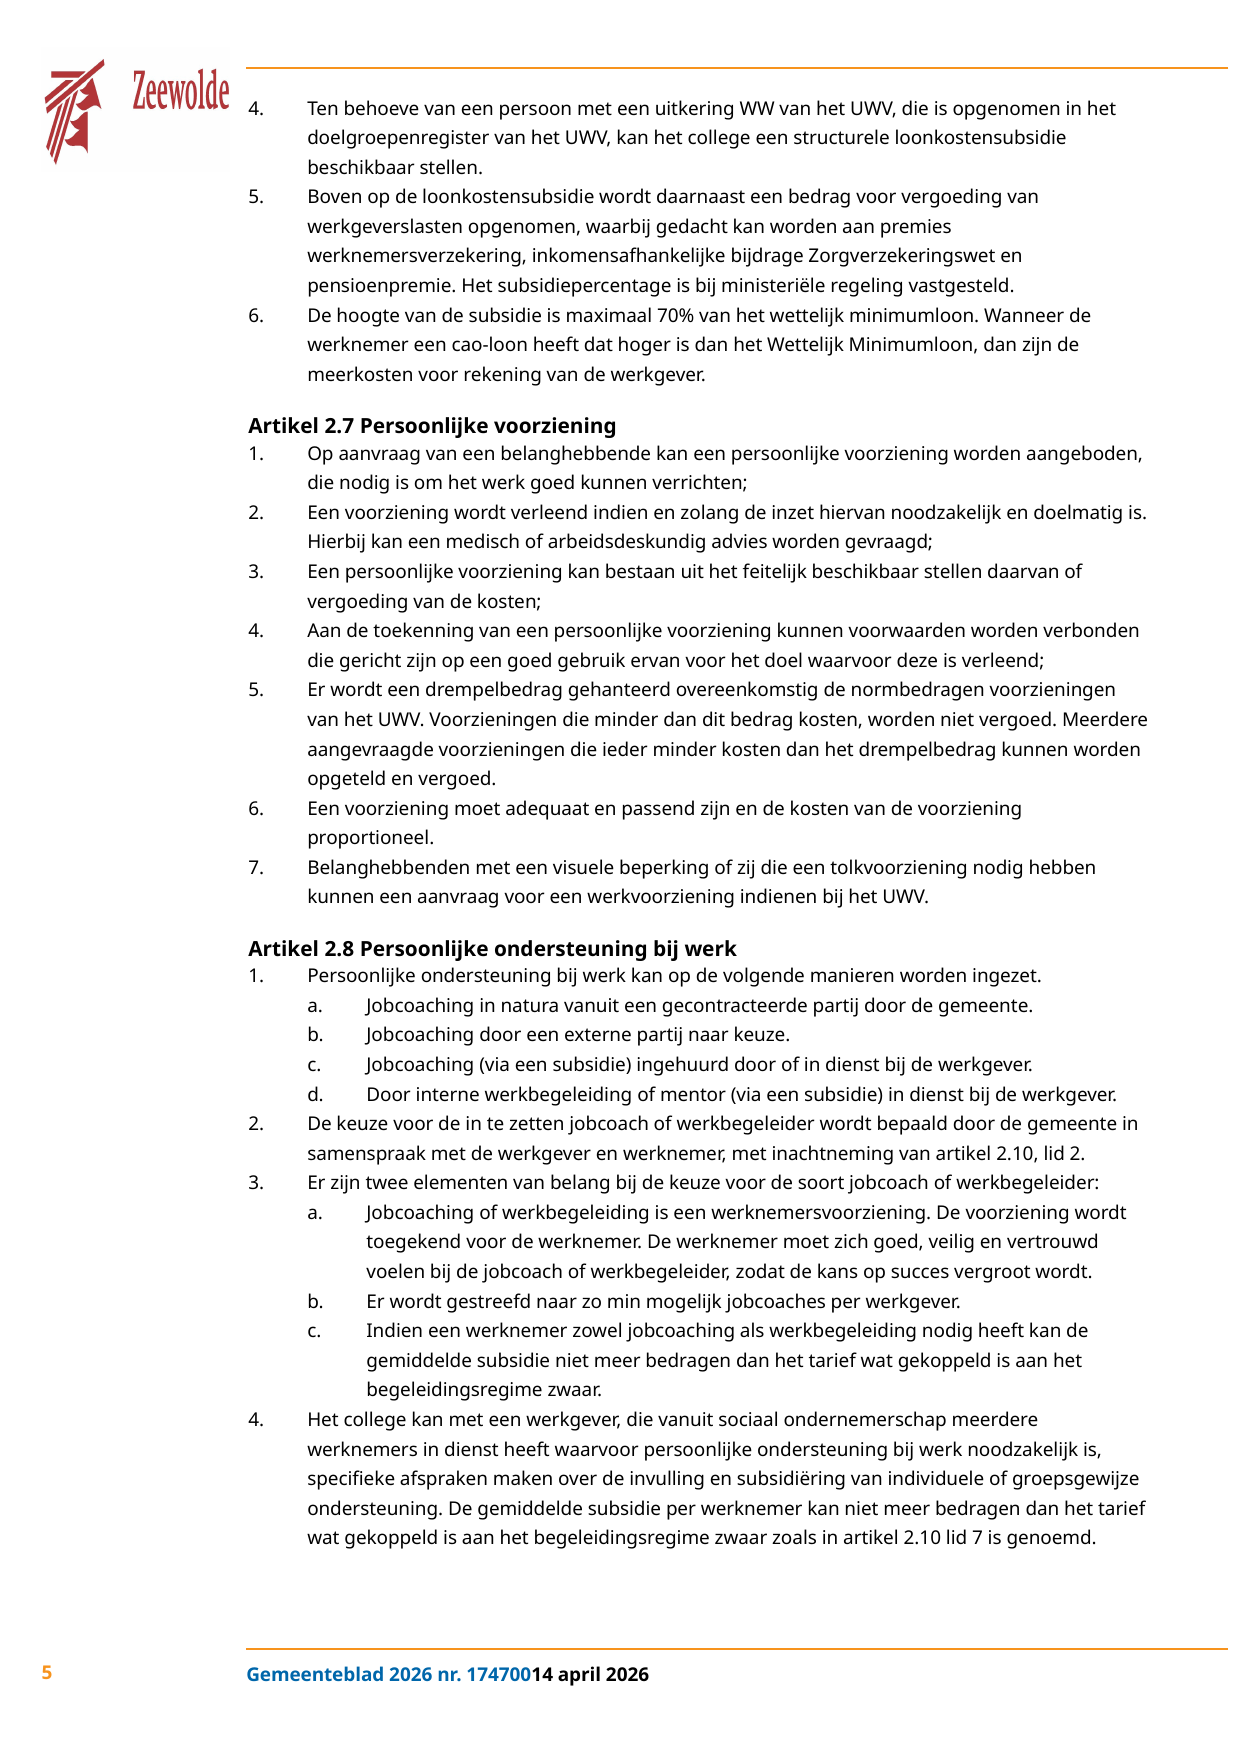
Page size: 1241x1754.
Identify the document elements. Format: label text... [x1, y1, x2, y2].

list De keuze voor de in te zetten jobcoach of werkbegeleider wordt bepaald door de gemeente in samenspraak met de werkgever en werknemer, met inachtneming van artikel 2.10, lid 2. [248, 1110, 1152, 1166]
list Er wordt een drempelbedrag gehanteerd overeenkomstig de normbedragen voorzieningen van het UWV. Voorzieningen die minder dan dit bedrag kosten, worden niet vergoed. Meerdere aangevraagde voorzieningen die ieder minder kosten dan het drempelbedrag kunnen worden opgeteld en vergoed. [248, 677, 1152, 791]
text Artikel 2.7 Persoonlijke voorziening [248, 411, 1152, 440]
list Ten behoeve van een persoon met een uitkering WW van het UWV, die is opgenomen in het doelgroepenregister van het UWV, kan het college een structurele loonkostensubsidie beschikbaar stellen. [248, 95, 1152, 180]
list Door interne werkbegeleiding of mentor (via een subsidie) in dienst bij de werkgever. [307, 1081, 1152, 1107]
list De hoogte van de subsidie is maximaal 70% van het wettelijk minimumloon. Wanneer de werknemer een cao-loon heeft dat hoger is dan het Wettelijk Minimumloon, dan zijn de meerkosten voor rekening van de werkgever. [248, 302, 1152, 387]
list Een voorziening wordt verleend indien en zolang de inzet hiervan noodzakelijk en doelmatig is. Hierbij kan een medisch of arbeidsdeskundig advies worden gevraagd; [248, 499, 1152, 554]
list Jobcoaching door een externe partij naar keuze. [307, 1022, 1152, 1047]
list Aan de toekenning van een persoonlijke voorziening kunnen voorwaarden worden verbonden die gericht zijn op een goed gebruik ervan voor het doel waarvoor deze is verleend; [248, 617, 1152, 673]
list Er wordt gestreefd naar zo min mogelijk jobcoaches per werkgever. [307, 1288, 1152, 1314]
list Een persoonlijke voorziening kan bestaan uit het feitelijk beschikbaar stellen daarvan of vergoeding van de kosten; [248, 558, 1152, 613]
list Het college kan met een werkgever, die vanuit sociaal ondernemerschap meerdere werknemers in dienst heeft waarvoor persoonlijke ondersteuning bij werk noodzakelijk is, specifieke afspraken maken over de invulling en subsidiëring van individuele of groepsgewijze ondersteuning. De gemiddelde subsidie per werknemer kan niet meer bedragen dan het tarief wat gekoppeld is aan het begeleidingsregime zwaar zoals in artikel 2.10 lid 7 is genoemd. [248, 1406, 1152, 1550]
list Een voorziening moet adequaat en passend zijn en de kosten van de voorziening proportioneel. [248, 795, 1152, 850]
list Er zijn twee elementen van belang bij de keuze voor de soort jobcoach of werkbegeleider: [248, 1169, 1152, 1195]
text Artikel 2.8 Persoonlijke ondersteuning bij werk [248, 934, 1152, 962]
list Jobcoaching (via een subsidie) ingehuurd door of in dienst bij de werkgever. [307, 1051, 1152, 1077]
list Jobcoaching in natura vanuit een gecontracteerde partij door de gemeente. [307, 992, 1152, 1018]
list Jobcoaching of werkbegeleiding is een werknemersvoorziening. De voorziening wordt toegekend voor de werknemer. De werknemer moet zich goed, veilig en vertrouwd voelen bij de jobcoach of werkbegeleider, zodat de kans op succes vergroot wordt. [307, 1199, 1152, 1284]
list Op aanvraag van een belanghebbende kan een persoonlijke voorziening worden aangeboden, die nodig is om het werk goed kunnen verrichten; [248, 440, 1152, 495]
list Belanghebbenden met een visuele beperking of zij die een tolkvoorziening nodig hebben kunnen een aanvraag voor een werkvoorziening indienen bij het UWV. [248, 854, 1152, 909]
list Persoonlijke ondersteuning bij werk kan op de volgende manieren worden ingezet. [248, 962, 1152, 988]
picture [41, 47, 231, 172]
list Indien een werknemer zowel jobcoaching als werkbegeleiding nodig heeft kan de gemiddelde subsidie niet meer bedragen dan het tarief wat gekoppeld is aan het begeleidingsregime zwaar. [307, 1317, 1152, 1402]
list Boven op de loonkostensubsidie wordt daarnaast een bedrag voor vergoeding van werkgeverslasten opgenomen, waarbij gedacht kan worden aan premies werknemersverzekering, inkomensafhankelijke bijdrage Zorgverzekeringswet en pensioenpremie. Het subsidiepercentage is bij ministeriële regeling vastgesteld. [248, 183, 1152, 298]
